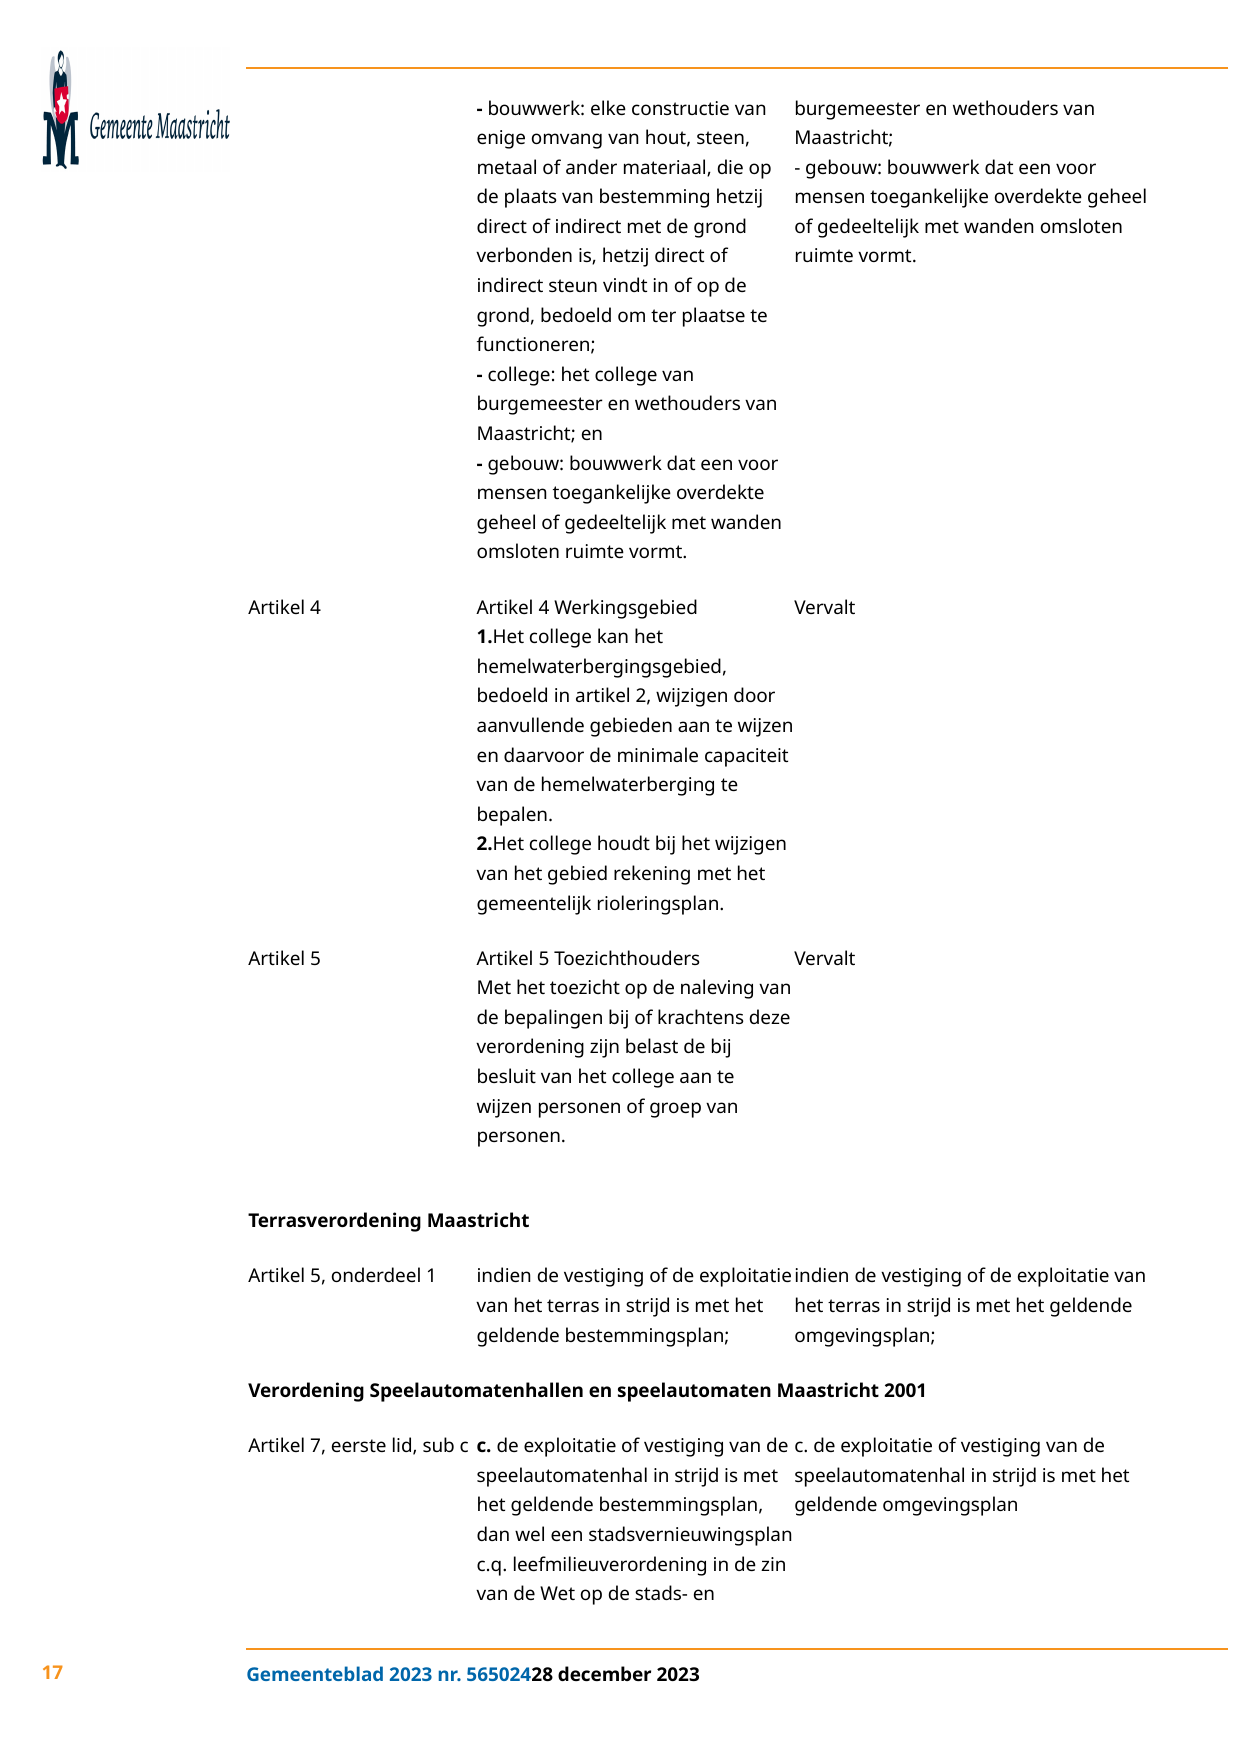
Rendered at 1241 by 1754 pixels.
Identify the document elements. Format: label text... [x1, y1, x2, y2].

table_cell [248, 95, 476, 594]
table_cell indien de vestiging of de exploitatie van het terras in strijd is met het geldende omgevingsplan; [794, 1263, 1152, 1348]
table_cell Artikel 5 Toezichthouders Met het toezicht op de naleving van de bepalingen bij of krachtens deze verordening zijn belast de bij besluit van het college aan te wijzen personen of groep van personen. [476, 945, 794, 1178]
table_cell Terrasverordening Maastricht [248, 1178, 1152, 1263]
table_cell Artikel 4 [248, 594, 476, 945]
table_cell c. de exploitatie of vestiging van de speelautomatenhal in strijd is met het geldende bestemmingsplan, dan wel een stadsvernieuwingsplan c.q. leefmilieuverordening in de zin van de Wet op de stads- en [476, 1433, 794, 1606]
table_cell Artikel 7, eerste lid, sub c [248, 1433, 476, 1606]
table_cell Artikel 5, onderdeel 1 [248, 1263, 476, 1348]
table_cell Artikel 4 Werkingsgebied 1.Het college kan het hemelwaterbergingsgebied, bedoeld in artikel 2, wijzigen door aanvullende gebieden aan te wijzen en daarvoor de minimale capaciteit van de hemelwaterberging te bepalen. 2.Het college houdt bij het wijzigen van het gebied rekening met het gemeentelijk rioleringsplan. [476, 594, 794, 945]
table_cell Vervalt [794, 945, 1152, 1178]
table_cell Artikel 5 [248, 945, 476, 1178]
picture [41, 47, 231, 172]
table_cell burgemeester en wethouders van Maastricht; - gebouw: bouwwerk dat een voor mensen toegankelijke overdekte geheel of gedeeltelijk met wanden omsloten ruimte vormt. [794, 95, 1152, 594]
table_cell c. de exploitatie of vestiging van de speelautomatenhal in strijd is met het geldende omgevingsplan [794, 1433, 1152, 1606]
table_cell indien de vestiging of de exploitatie van het terras in strijd is met het geldende bestemmingsplan; [476, 1263, 794, 1348]
table_cell Vervalt [794, 594, 1152, 945]
table_cell Verordening Speelautomatenhallen en speelautomaten Maastricht 2001 [248, 1348, 1152, 1432]
table_cell - bouwwerk: elke constructie van enige omvang van hout, steen, metaal of ander materiaal, die op de plaats van bestemming hetzij direct of indirect met de grond verbonden is, hetzij direct of indirect steun vindt in of op de grond, bedoeld om ter plaatse te functioneren; - college: het college van burgemeester en wethouders van Maastricht; en - gebouw: bouwwerk dat een voor mensen toegankelijke overdekte geheel of gedeeltelijk met wanden omsloten ruimte vormt. [476, 95, 794, 594]
